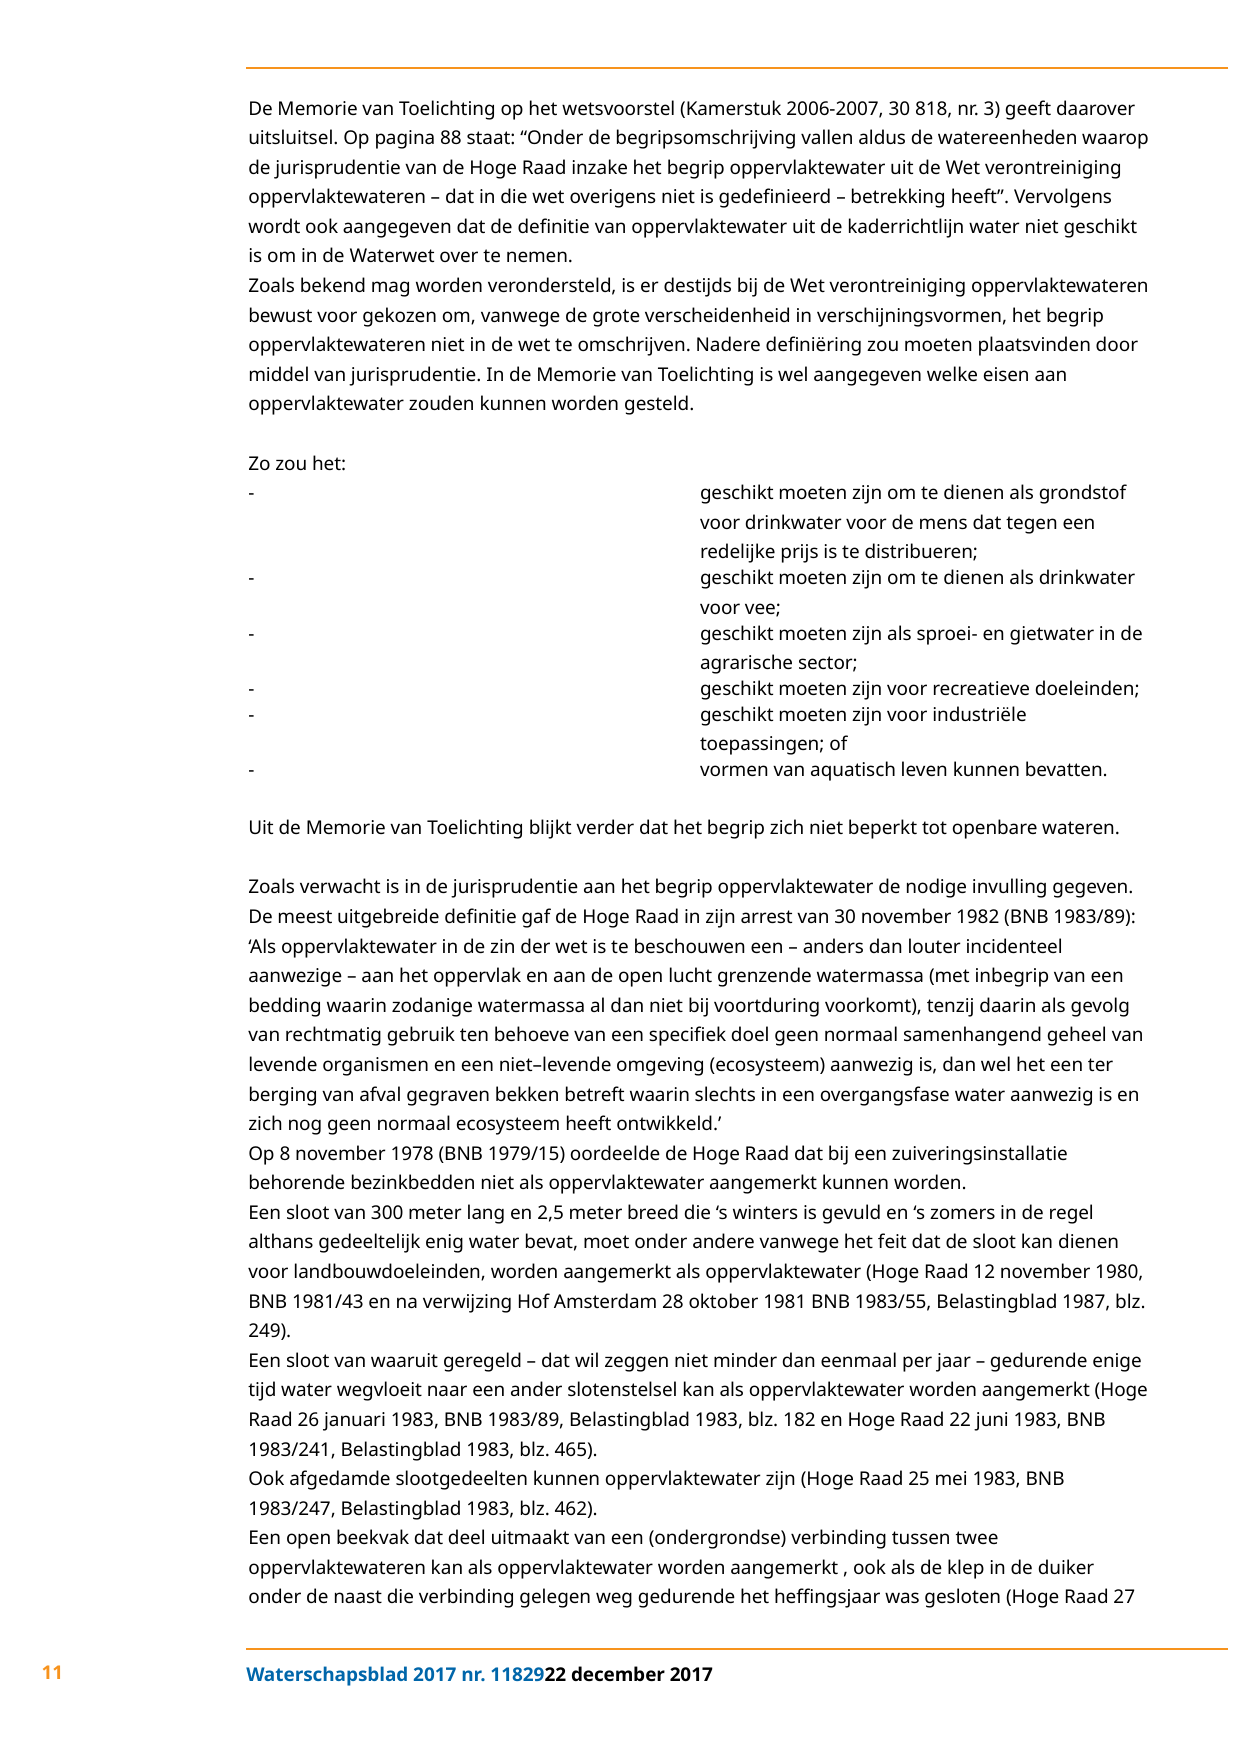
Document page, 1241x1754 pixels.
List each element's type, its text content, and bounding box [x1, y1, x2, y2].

picture [41, 47, 231, 172]
text Zo zou het: [248, 450, 1152, 476]
table_cell - [248, 564, 700, 620]
table_cell geschikt moeten zijn als sproei- en gietwater in de agrarische sector; [700, 620, 1152, 675]
text Uit de Memorie van Toelichting blijkt verder dat het begrip zich niet beperkt tot openbare wateren. [248, 814, 1152, 840]
table_cell - [248, 675, 700, 701]
table_cell geschikt moeten zijn om te dienen als drinkwater voor vee; [700, 564, 1152, 620]
text Zoals bekend mag worden verondersteld, is er destijds bij de Wet verontreiniging oppervlaktewateren bewust voor gekozen om, vanwege de grote verscheidenheid in verschijningsvormen, het begrip oppervlaktewateren niet in de wet te omschrijven. Nadere definiëring zou moeten plaatsvinden door middel van jurisprudentie. In de Memorie van Toelichting is wel aangegeven welke eisen aan oppervlaktewater zouden kunnen worden gesteld. [248, 272, 1152, 416]
text Zoals verwacht is in de jurisprudentie aan het begrip oppervlaktewater de nodige invulling gegeven. De meest uitgebreide definitie gaf de Hoge Raad in zijn arrest van 30 november 1982 (BNB 1983/89): [248, 874, 1152, 929]
text Op 8 november 1978 (BNB 1979/15) oordeelde de Hoge Raad dat bij een zuiveringsinstallatie behorende bezinkbedden niet als oppervlaktewater aangemerkt kunnen worden. [248, 1140, 1152, 1195]
table_header geschikt moeten zijn om te dienen als grondstof voor drinkwater voor de mens dat tegen een redelijke prijs is te distribueren; [700, 480, 1152, 564]
text Een open beekvak dat deel uitmaakt van een (ondergrondse) verbinding tussen twee oppervlaktewateren kan als oppervlaktewater worden aangemerkt , ook als de klep in de duiker onder de naast die verbinding gelegen weg gedurende het heffingsjaar was gesloten (Hoge Raad 27 [248, 1524, 1152, 1609]
text Een sloot van waaruit geregeld – dat wil zeggen niet minder dan eenmaal per jaar – gedurende enige tijd water wegvloeit naar een ander slotenstelsel kan als oppervlaktewater worden aangemerkt (Hoge Raad 26 januari 1983, BNB 1983/89, Belastingblad 1983, blz. 182 en Hoge Raad 22 juni 1983, BNB 1983/241, Belastingblad 1983, blz. 465). [248, 1347, 1152, 1462]
table_cell geschikt moeten zijn voor recreatieve doeleinden; [700, 675, 1152, 701]
table_cell geschikt moeten zijn voor industriële toepassingen; of [700, 701, 1152, 756]
text ‘Als oppervlaktewater in de zin der wet is te beschouwen een – anders dan louter incidenteel aanwezige – aan het oppervlak en aan de open lucht grenzende watermassa (met inbegrip van een bedding waarin zodanige watermassa al dan niet bij voortduring voorkomt), tenzij daarin als gevolg van rechtmatig gebruik ten behoeve van een specifiek doel geen normaal samenhangend geheel van levende organismen en een niet–levende omgeving (ecosysteem) aanwezig is, dan wel het een ter berging van afval gegraven bekken betreft waarin slechts in een overgangsfase water aanwezig is en zich nog geen normaal ecosysteem heeft ontwikkeld.’ [248, 933, 1152, 1136]
table_cell - [248, 756, 700, 782]
table_header - [248, 480, 700, 564]
text Een sloot van 300 meter lang en 2,5 meter breed die ‘s winters is gevuld en ‘s zomers in de regel althans gedeeltelijk enig water bevat, moet onder andere vanwege het feit dat de sloot kan dienen voor landbouwdoeleinden, worden aangemerkt als oppervlaktewater (Hoge Raad 12 november 1980, BNB 1981/43 en na verwijzing Hof Amsterdam 28 oktober 1981 BNB 1983/55, Belastingblad 1987, blz. 249). [248, 1199, 1152, 1343]
table_cell - [248, 701, 700, 756]
table_cell vormen van aquatisch leven kunnen bevatten. [700, 756, 1152, 782]
text Ook afgedamde slootgedeelten kunnen oppervlaktewater zijn (Hoge Raad 25 mei 1983, BNB 1983/247, Belastingblad 1983, blz. 462). [248, 1465, 1152, 1521]
text De Memorie van Toelichting op het wetsvoorstel (Kamerstuk 2006-2007, 30 818, nr. 3) geeft daarover uitsluitsel. Op pagina 88 staat: “Onder de begripsomschrijving vallen aldus de watereenheden waarop de jurisprudentie van de Hoge Raad inzake het begrip oppervlaktewater uit de Wet verontreiniging oppervlaktewateren – dat in die wet overigens niet is gedefinieerd – betrekking heeft”. Vervolgens wordt ook aangegeven dat de definitie van oppervlaktewater uit de kaderrichtlijn water niet geschikt is om in de Waterwet over te nemen. [248, 95, 1152, 268]
table_cell - [248, 620, 700, 675]
